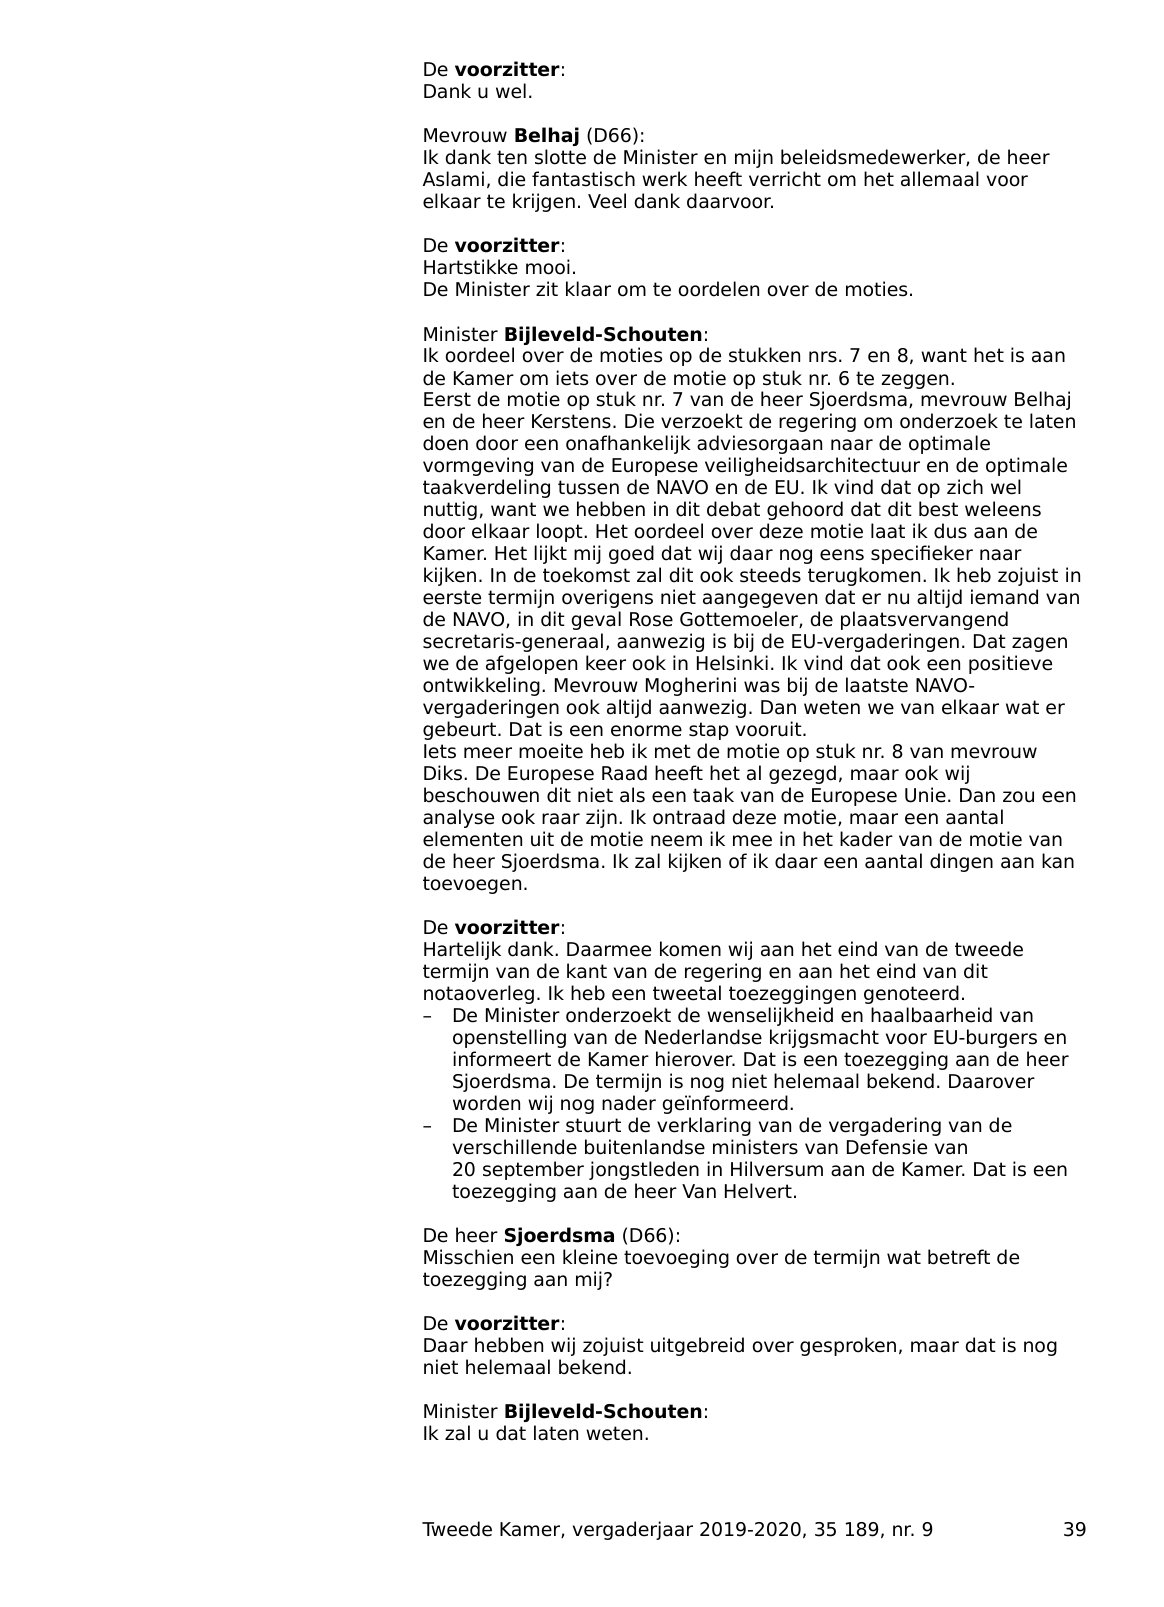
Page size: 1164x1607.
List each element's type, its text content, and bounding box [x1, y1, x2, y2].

text De heer Sjoerdsma (D66): [422, 1225, 1087, 1247]
text De Minister zit klaar om te oordelen over de moties. [422, 279, 1087, 301]
text De voorzitter: [422, 917, 1087, 939]
text Iets meer moeite heb ik met de motie op stuk nr. 8 van mevrouw Diks. De Europese Raad heeft het al gezegd, maar ook wij beschouwen dit niet als een taak van de Europese Unie. Dan zou een analyse ook raar zijn. Ik ontraad deze motie, maar een aantal elementen uit de motie neem ik mee in het kader van de motie van de heer Sjoerdsma. Ik zal kijken of ik daar een aantal dingen aan kan toevoegen. [422, 741, 1087, 895]
text Hartstikke mooi. [422, 257, 1087, 279]
text Eerst de motie op stuk nr. 7 van de heer Sjoerdsma, mevrouw Belhaj en de heer Kerstens. Die verzoekt de regering om onderzoek te laten doen door een onafhankelijk adviesorgaan naar de optimale vormgeving van de Europese veiligheidsarchitectuur en de optimale taakverdeling tussen de NAVO en de EU. Ik vind dat op zich wel nuttig, want we hebben in dit debat gehoord dat dit best weleens door elkaar loopt. Het oordeel over deze motie laat ik dus aan de Kamer. Het lijkt mij goed dat wij daar nog eens specifieker naar kijken. In de toekomst zal dit ook steeds terugkomen. Ik heb zojuist in eerste termijn overigens niet aangegeven dat er nu altijd iemand van de NAVO, in dit geval Rose Gottemoeler, de plaatsvervangend secretaris-generaal, aanwezig is bij de EU-vergaderingen. Dat zagen we de afgelopen keer ook in Helsinki. Ik vind dat ook een positieve ontwikkeling. Mevrouw Mogherini was bij de laatste NAVO-vergaderingen ook altijd aanwezig. Dan weten we van elkaar wat er gebeurt. Dat is een enorme stap vooruit. [422, 389, 1087, 741]
text Minister Bijleveld-Schouten: [422, 323, 1087, 345]
text Ik dank ten slotte de Minister en mijn beleidsmedewerker, de heer Aslami, die fantastisch werk heeft verricht om het allemaal voor elkaar te krijgen. Veel dank daarvoor. [422, 147, 1087, 213]
text Hartelijk dank. Daarmee komen wij aan het eind van de tweede termijn van de kant van de regering en aan het eind van dit notaoverleg. Ik heb een tweetal toezeggingen genoteerd. [422, 939, 1087, 1005]
text De voorzitter: [422, 235, 1087, 257]
text De voorzitter: [422, 59, 1087, 81]
text Minister Bijleveld-Schouten: [422, 1401, 1087, 1423]
text Ik zal u dat laten weten. [422, 1423, 1087, 1445]
text Daar hebben wij zojuist uitgebreid over gesproken, maar dat is nog niet helemaal bekend. [422, 1335, 1087, 1379]
text Misschien een kleine toevoeging over de termijn wat betreft de toezegging aan mij? [422, 1247, 1087, 1291]
text Ik oordeel over de moties op de stukken nrs. 7 en 8, want het is aan de Kamer om iets over de motie op stuk nr. 6 te zeggen. [422, 345, 1087, 389]
text – De Minister onderzoekt de wenselijkheid en haalbaarheid van openstelling van de Nederlandse krijgsmacht voor EU-burgers en informeert de Kamer hierover. Dat is een toezegging aan de heer Sjoerdsma. De termijn is nog niet helemaal bekend. Daarover worden wij nog nader geïnformeerd. [422, 1005, 1087, 1115]
text – De Minister stuurt de verklaring van de vergadering van de verschillende buitenlandse ministers van Defensie van 20 september jongstleden in Hilversum aan de Kamer. Dat is een toezegging aan de heer Van Helvert. [422, 1115, 1087, 1203]
text De voorzitter: [422, 1313, 1087, 1335]
text Dank u wel. [422, 81, 1087, 103]
text Mevrouw Belhaj (D66): [422, 125, 1087, 147]
